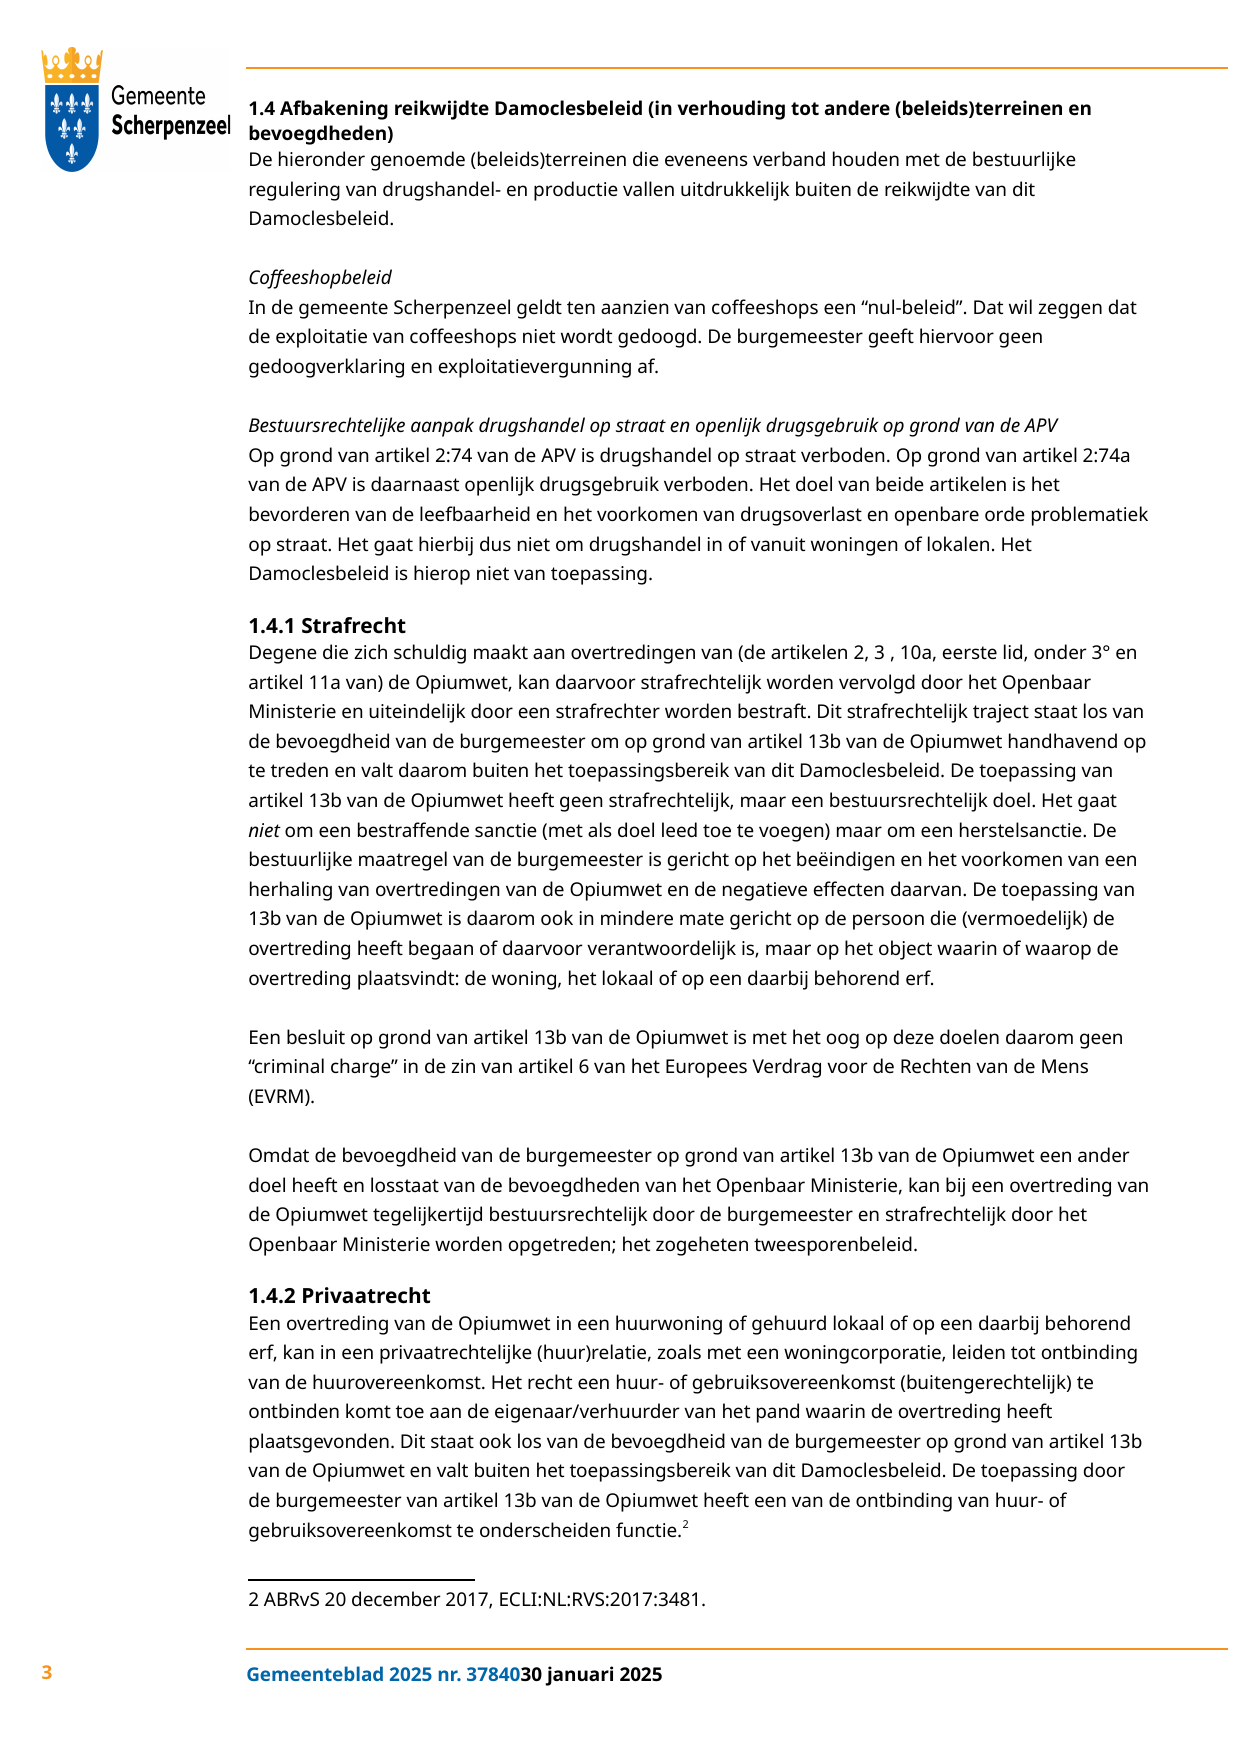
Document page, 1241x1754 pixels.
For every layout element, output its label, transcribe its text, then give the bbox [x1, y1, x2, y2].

text 1.4.2 Privaatrecht [248, 1281, 1152, 1310]
text Omdat de bevoegdheid van de burgemeester op grond van artikel 13b van de Opiumwet een ander doel heeft en losstaat van de bevoegdheden van het Openbaar Ministerie, kan bij een overtreding van de Opiumwet tegelijkertijd bestuursrechtelijk door de burgemeester en strafrechtelijk door het Openbaar Ministerie worden opgetreden; het zogeheten tweesporenbeleid. [248, 1142, 1152, 1257]
text De hieronder genoemde (beleids)terreinen die eveneens verband houden met de bestuurlijke regulering van drugshandel- en productie vallen uitdrukkelijk buiten de reikwijdte van dit Damoclesbeleid. [248, 146, 1152, 231]
picture [41, 47, 231, 172]
text Coffeeshopbeleid [248, 264, 1152, 290]
text Op grond van artikel 2:74 van de APV is drugshandel op straat verboden. Op grond van artikel 2:74a van de APV is daarnaast openlijk drugsgebruik verboden. Het doel van beide artikelen is het bevorderen van de leefbaarheid en het voorkomen van drugsoverlast en openbare orde problematiek op straat. Het gaat hierbij dus niet om drugshandel in of vanuit woningen of lokalen. Het Damoclesbeleid is hierop niet van toepassing. [248, 442, 1152, 586]
text Degene die zich schuldig maakt aan overtredingen van (de artikelen 2, 3 , 10a, eerste lid, onder 3° en artikel 11a van) de Opiumwet, kan daarvoor strafrechtelijk worden vervolgd door het Openbaar Ministerie en uiteindelijk door een strafrechter worden bestraft. Dit strafrechtelijk traject staat los van de bevoegdheid van de burgemeester om op grond van artikel 13b van de Opiumwet handhavend op te treden en valt daarom buiten het toepassingsbereik van dit Damoclesbeleid. De toepassing van artikel 13b van de Opiumwet heeft geen strafrechtelijk, maar een bestuursrechtelijk doel. Het gaat niet om een bestraffende sanctie (met als doel leed toe te voegen) maar om een herstelsanctie. De bestuurlijke maatregel van de burgemeester is gericht op het beëindigen en het voorkomen van een herhaling van overtredingen van de Opiumwet en de negatieve effecten daarvan. De toepassing van 13b van de Opiumwet is daarom ook in mindere mate gericht op de persoon die (vermoedelijk) de overtreding heeft begaan of daarvoor verantwoordelijk is, maar op het object waarin of waarop de overtreding plaatsvindt: de woning, het lokaal of op een daarbij behorend erf. [248, 639, 1152, 990]
text Een overtreding van de Opiumwet in een huurwoning of gehuurd lokaal of op een daarbij behorend erf, kan in een privaatrechtelijke (huur)relatie, zoals met een woningcorporatie, leiden tot ontbinding van de huurovereenkomst. Het recht een huur- of gebruiksovereenkomst (buitengerechtelijk) te ontbinden komt toe aan de eigenaar/verhuurder van het pand waarin de overtreding heeft plaatsgevonden. Dit staat ook los van de bevoegdheid van de burgemeester op grond van artikel 13b van de Opiumwet en valt buiten het toepassingsbereik van dit Damoclesbeleid. De toepassing door de burgemeester van artikel 13b van de Opiumwet heeft een van de ontbinding van huur- of gebruiksovereenkomst te onderscheiden functie. [248, 1310, 1152, 1543]
text Bestuursrechtelijke aanpak drugshandel op straat en openlijk drugsgebruik op grond van de APV [248, 412, 1152, 438]
text ABRvS 20 december 2017, ECLI:NL:RVS:2017:3481. [248, 1586, 1152, 1612]
text 1.4.1 Strafrecht [248, 611, 1152, 639]
text 1.4 Afbakening reikwijdte Damoclesbeleid (in verhouding tot andere (beleids)terreinen en bevoegdheden) [248, 95, 1152, 146]
text Een besluit op grond van artikel 13b van de Opiumwet is met het oog op deze doelen daarom geen “criminal charge” in de zin van artikel 6 van het Europees Verdrag voor de Rechten van de Mens (EVRM). [248, 1024, 1152, 1109]
text In de gemeente Scherpenzeel geldt ten aanzien van coffeeshops een “nul-beleid”. Dat wil zeggen dat de exploitatie van coffeeshops niet wordt gedoogd. De burgemeester geeft hiervoor geen gedoogverklaring en exploitatievergunning af. [248, 294, 1152, 379]
